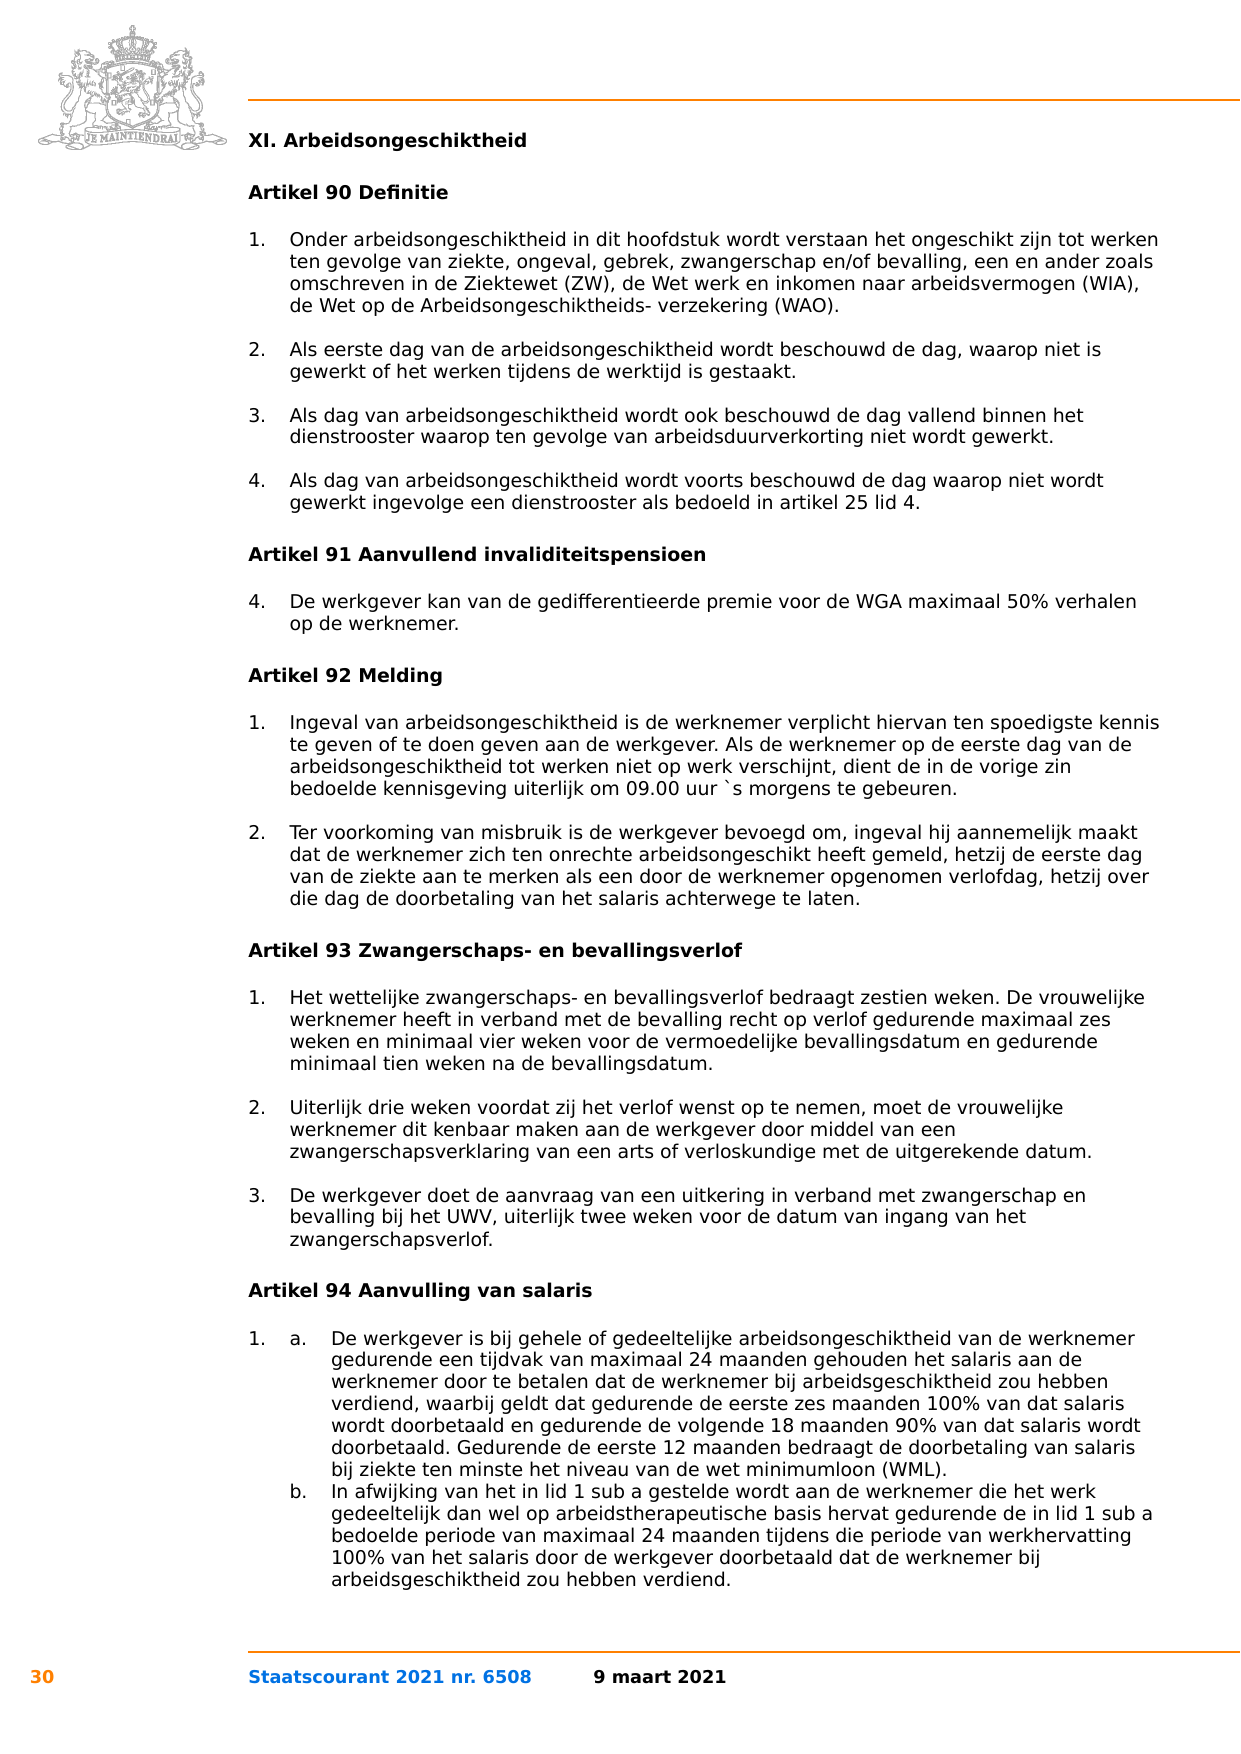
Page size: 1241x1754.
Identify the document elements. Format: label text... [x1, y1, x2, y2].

text 2. Ter voorkoming van misbruik is de werkgever bevoegd om, ingeval hij aannemelijk maakt dat de werknemer zich ten onrechte arbeidsongeschikt heeft gemeld, hetzij de eerste dag van de ziekte aan te merken als een door de werknemer opgenomen verlofdag, hetzij over die dag de doorbetaling van het salaris achterwege te laten. [248, 822, 1163, 910]
text 2. Als eerste dag van de arbeidsongeschiktheid wordt beschouwd de dag, waarop niet is gewerkt of het werken tijdens de werktijd is gestaakt. [248, 339, 1163, 383]
text 3. De werkgever doet de aanvraag van een uitkering in verband met zwangerschap en bevalling bij het UWV, uiterlijk twee weken voor de datum van ingang van het zwangerschapsverlof. [248, 1184, 1163, 1250]
subtitle Artikel 92 Melding [248, 665, 1163, 687]
text 4. De werkgever kan van de gedifferentieerde premie voor de WGA maximaal 50% verhalen op de werknemer. [248, 591, 1163, 635]
text 1. Het wettelijke zwangerschaps- en bevallingsverlof bedraagt zestien weken. De vrouwelijke werknemer heeft in verband met de bevalling recht op verlof gedurende maximaal zes weken en minimaal vier weken voor de vermoedelijke bevallingsdatum en gedurende minimaal tien weken na de bevallingsdatum. [248, 987, 1163, 1075]
text 3. Als dag van arbeidsongeschiktheid wordt ook beschouwd de dag vallend binnen het dienstrooster waarop ten gevolge van arbeidsduurverkorting niet wordt gewerkt. [248, 404, 1163, 448]
text 1. a. De werkgever is bij gehele of gedeeltelijke arbeidsongeschiktheid van de werknemer gedurende een tijdvak van maximaal 24 maanden gehouden het salaris aan de werknemer door te betalen dat de werknemer bij arbeidsgeschiktheid zou hebben verdiend, waarbij geldt dat gedurende de eerste zes maanden 100% van dat salaris wordt doorbetaald en gedurende de volgende 18 maanden 90% van dat salaris wordt doorbetaald. Gedurende de eerste 12 maanden bedraagt de doorbetaling van salaris bij ziekte ten minste het niveau van de wet minimumloon (WML). [248, 1327, 1163, 1481]
subtitle Artikel 94 Aanvulling van salaris [248, 1280, 1163, 1302]
subtitle XI. Arbeidsongeschiktheid [248, 130, 1163, 152]
text 2. Uiterlijk drie weken voordat zij het verlof wenst op te nemen, moet de vrouwelijke werknemer dit kenbaar maken aan de werkgever door middel van een zwangerschapsverklaring van een arts of verloskundige met de uitgerekende datum. [248, 1097, 1163, 1163]
text 4. Als dag van arbeidsongeschiktheid wordt voorts beschouwd de dag waarop niet wordt gewerkt ingevolge een dienstrooster als bedoeld in artikel 25 lid 4. [248, 470, 1163, 514]
text b. In afwijking van het in lid 1 sub a gestelde wordt aan de werknemer die het werk gedeeltelijk dan wel op arbeidstherapeutische basis hervat gedurende de in lid 1 sub a bedoelde periode van maximaal 24 maanden tijdens die periode van werkhervatting 100% van het salaris door de werkgever doorbetaald dat de werknemer bij arbeidsgeschiktheid zou hebben verdiend. [289, 1481, 1163, 1591]
text 1. Onder arbeidsongeschiktheid in dit hoofdstuk wordt verstaan het ongeschikt zijn tot werken ten gevolge van ziekte, ongeval, gebrek, zwangerschap en/of bevalling, een en ander zoals omschreven in de Ziektewet (ZW), de Wet werk en inkomen naar arbeidsvermogen (WIA), de Wet op de Arbeidsongeschiktheids- verzekering (WAO). [248, 229, 1163, 317]
subtitle Artikel 93 Zwangerschaps- en bevallingsverlof [248, 940, 1163, 962]
subtitle Artikel 91 Aanvullend invaliditeitspensioen [248, 544, 1163, 566]
subtitle Artikel 90 Definitie [248, 182, 1163, 204]
text 1. Ingeval van arbeidsongeschiktheid is de werknemer verplicht hiervan ten spoedigste kennis te geven of te doen geven aan de werkgever. Als de werknemer op de eerste dag van de arbeidsongeschiktheid tot werken niet op werk verschijnt, dient de in de vorige zin bedoelde kennisgeving uiterlijk om 09.00 uur `s morgens te gebeuren. [248, 712, 1163, 800]
picture [38, 25, 227, 150]
